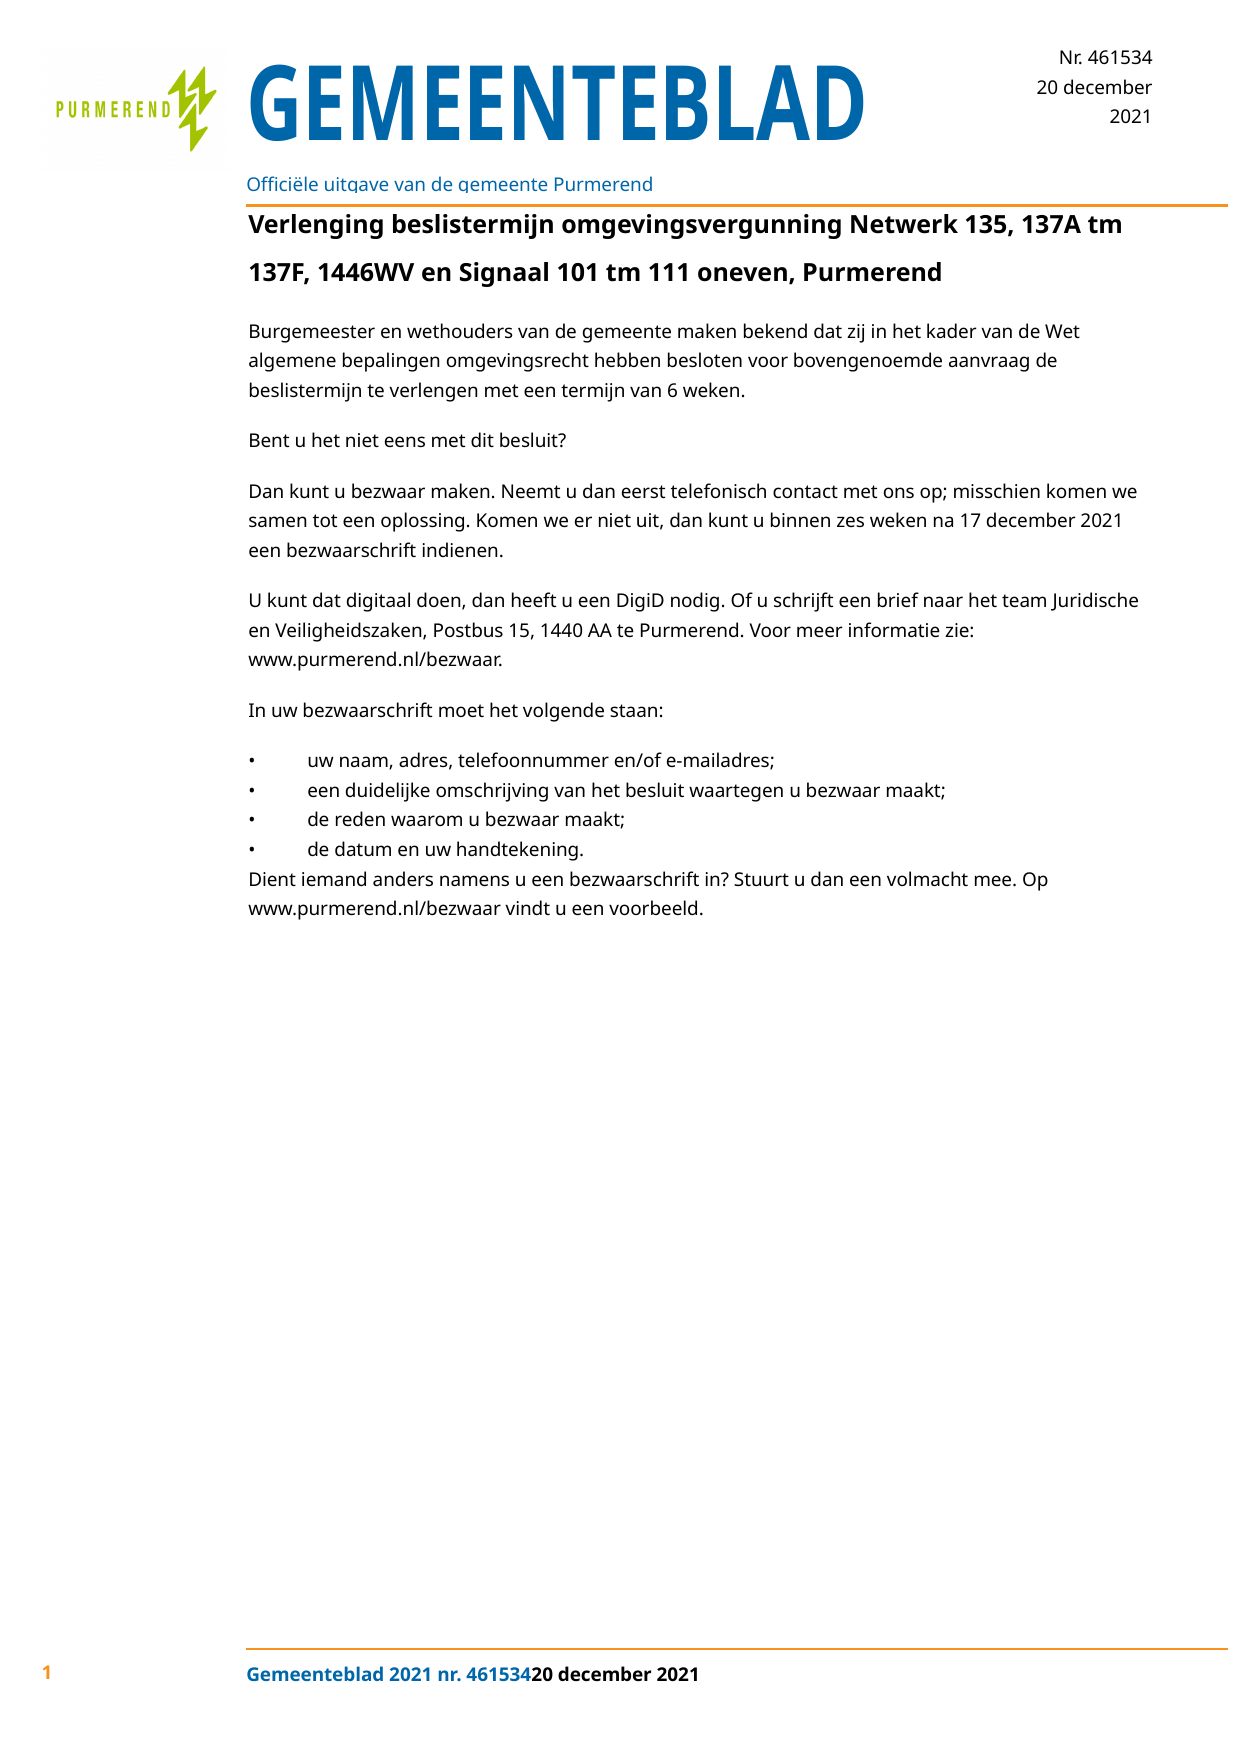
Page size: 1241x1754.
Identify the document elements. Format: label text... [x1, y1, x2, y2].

text Bent u het niet eens met dit besluit? [248, 427, 1152, 453]
text Burgemeester en wethouders van de gemeente maken bekend dat zij in het kader van de Wet algemene bepalingen omgevingsrecht hebben besloten voor bovengenoemde aanvraag de beslistermijn te verlengen met een termijn van 6 weken. [248, 318, 1152, 403]
picture [41, 47, 231, 172]
text Dan kunt u bezwaar maken. Neemt u dan eerst telefonisch contact met ons op; misschien komen we samen tot een oplossing. Komen we er niet uit, dan kunt u binnen zes weken na 17 december 2021 een bezwaarschrift indienen. [248, 478, 1152, 563]
list de reden waarom u bezwaar maakt; [248, 807, 1152, 832]
text In uw bezwaarschrift moet het volgende staan: [248, 697, 1152, 723]
text Dient iemand anders namens u een bezwaarschrift in? Stuurt u dan een volmacht mee. Op www.purmerend.nl/bezwaar vindt u een voorbeeld. [248, 866, 1152, 921]
list een duidelijke omschrijving van het besluit waartegen u bezwaar maakt; [248, 777, 1152, 803]
text Verlenging beslistermijn omgevingsvergunning Netwerk 135, 137A tm 137F, 1446WV en Signaal 101 tm 111 oneven, Purmerend [248, 207, 1152, 288]
list de datum en uw handtekening. [248, 836, 1152, 862]
text U kunt dat digitaal doen, dan heeft u een DigiD nodig. Of u schrijft een brief naar het team Juridische en Veiligheidszaken, Postbus 15, 1440 AA te Purmerend. Voor meer informatie zie: www.purmerend.nl/bezwaar. [248, 587, 1152, 672]
list uw naam, adres, telefoonnummer en/of e-mailadres; [248, 747, 1152, 773]
